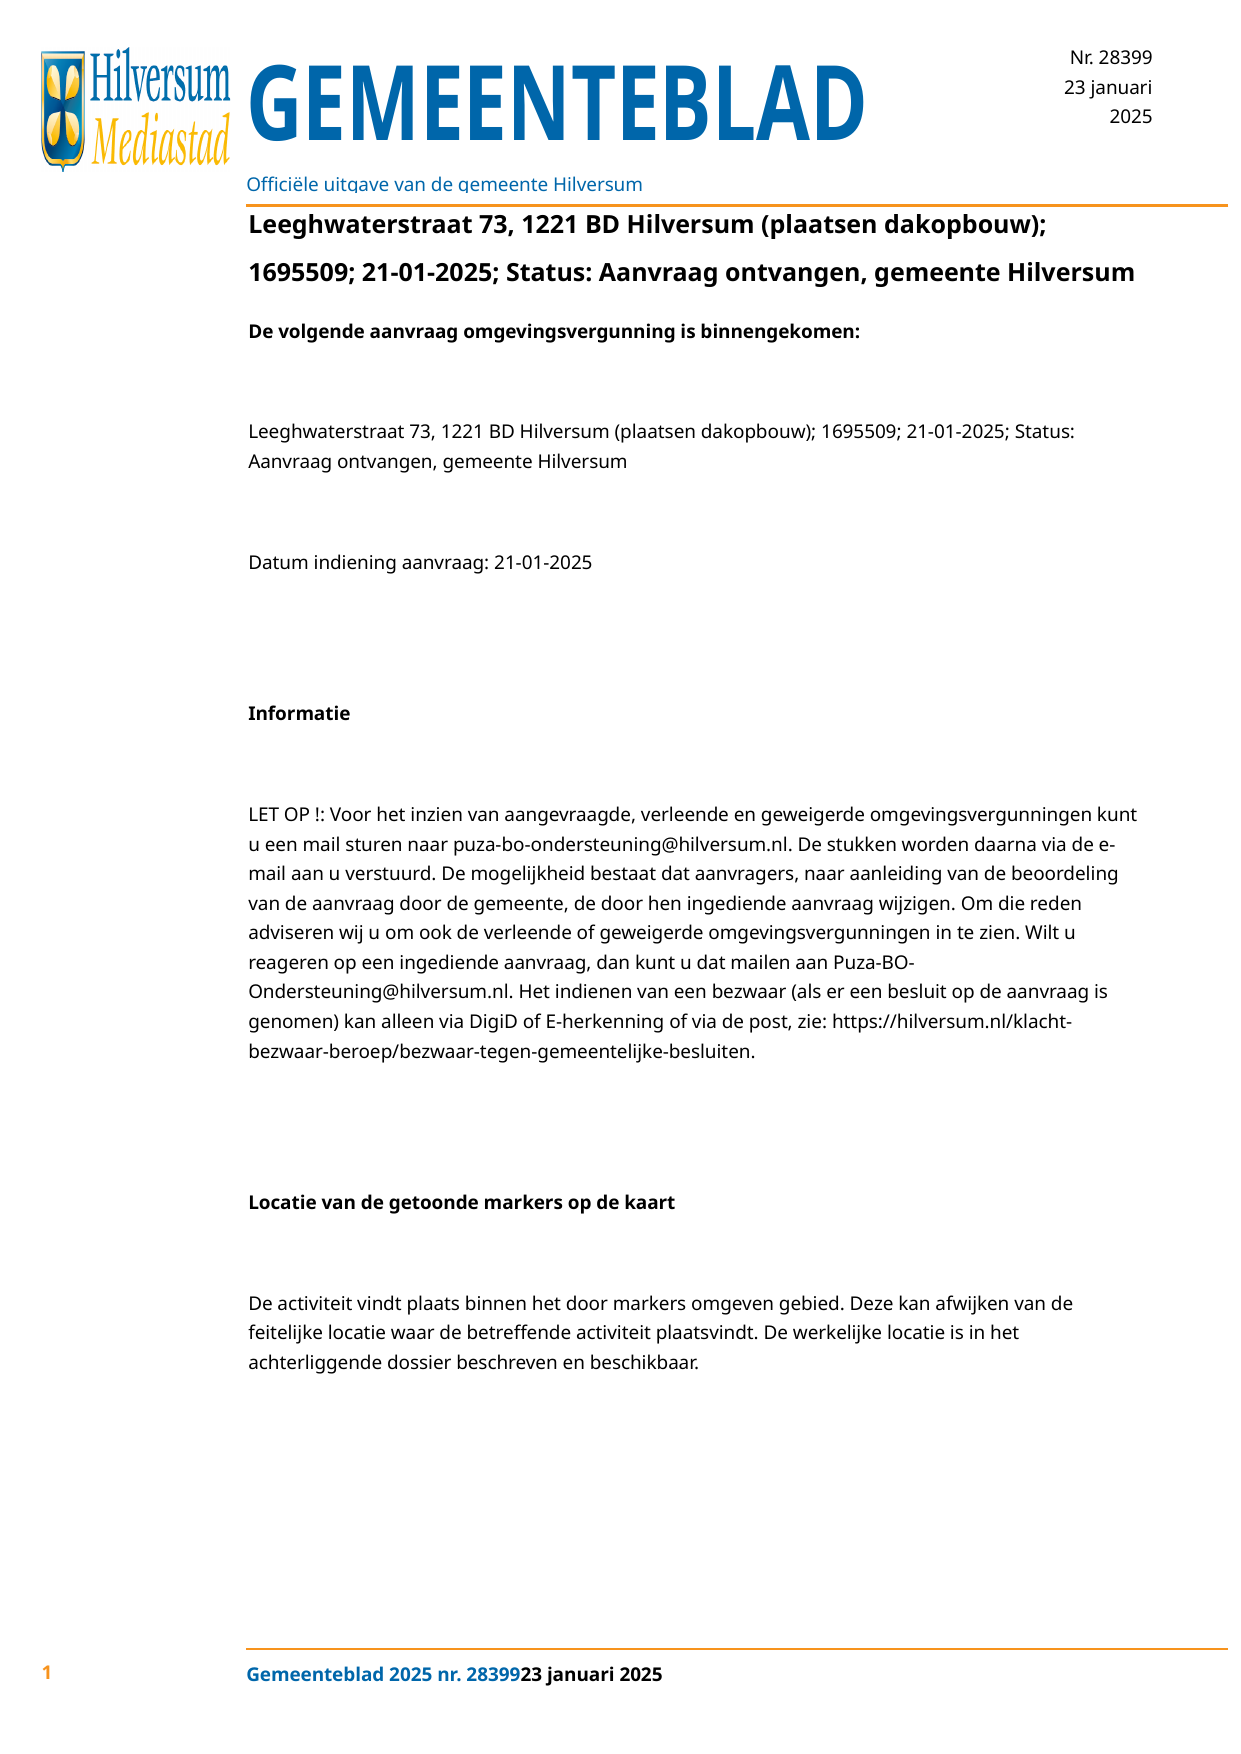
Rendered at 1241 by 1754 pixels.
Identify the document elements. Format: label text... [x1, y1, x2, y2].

text Informatie [248, 700, 1152, 726]
text Datum indiening aanvraag: 21-01-2025 [248, 549, 1152, 575]
text LET OP !: Voor het inzien van aangevraagde, verleende en geweigerde omgevingsvergunningen kunt u een mail sturen naar puza-bo-ondersteuning@hilversum.nl. De stukken worden daarna via de e-mail aan u verstuurd. De mogelijkheid bestaat dat aanvragers, naar aanleiding van de beoordeling van de aanvraag door de gemeente, de door hen ingediende aanvraag wijzigen. Om die reden adviseren wij u om ook de verleende of geweigerde omgevingsvergunningen in te zien. Wilt u reageren op een ingediende aanvraag, dan kunt u dat mailen aan Puza-BO-Ondersteuning@hilversum.nl. Het indienen van een bezwaar (als er een besluit op de aanvraag is genomen) kan alleen via DigiD of E-herkenning of via de post, zie: https://hilversum.nl/klacht-bezwaar-beroep/bezwaar-tegen-gemeentelijke-besluiten. [248, 801, 1152, 1064]
text Leeghwaterstraat 73, 1221 BD Hilversum (plaatsen dakopbouw); 1695509; 21-01-2025; Status: Aanvraag ontvangen, gemeente Hilversum [248, 207, 1152, 288]
text De volgende aanvraag omgevingsvergunning is binnengekomen: [248, 318, 1152, 344]
picture [41, 47, 231, 172]
text De activiteit vindt plaats binnen het door markers omgeven gebied. Deze kan afwijken van de feitelijke locatie waar de betreffende activiteit plaatsvindt. De werkelijke locatie is in het achterliggende dossier beschreven en beschikbaar. [248, 1290, 1152, 1375]
text Locatie van de getoonde markers op de kaart [248, 1189, 1152, 1215]
text Leeghwaterstraat 73, 1221 BD Hilversum (plaatsen dakopbouw); 1695509; 21-01-2025; Status: Aanvraag ontvangen, gemeente Hilversum [248, 419, 1152, 474]
